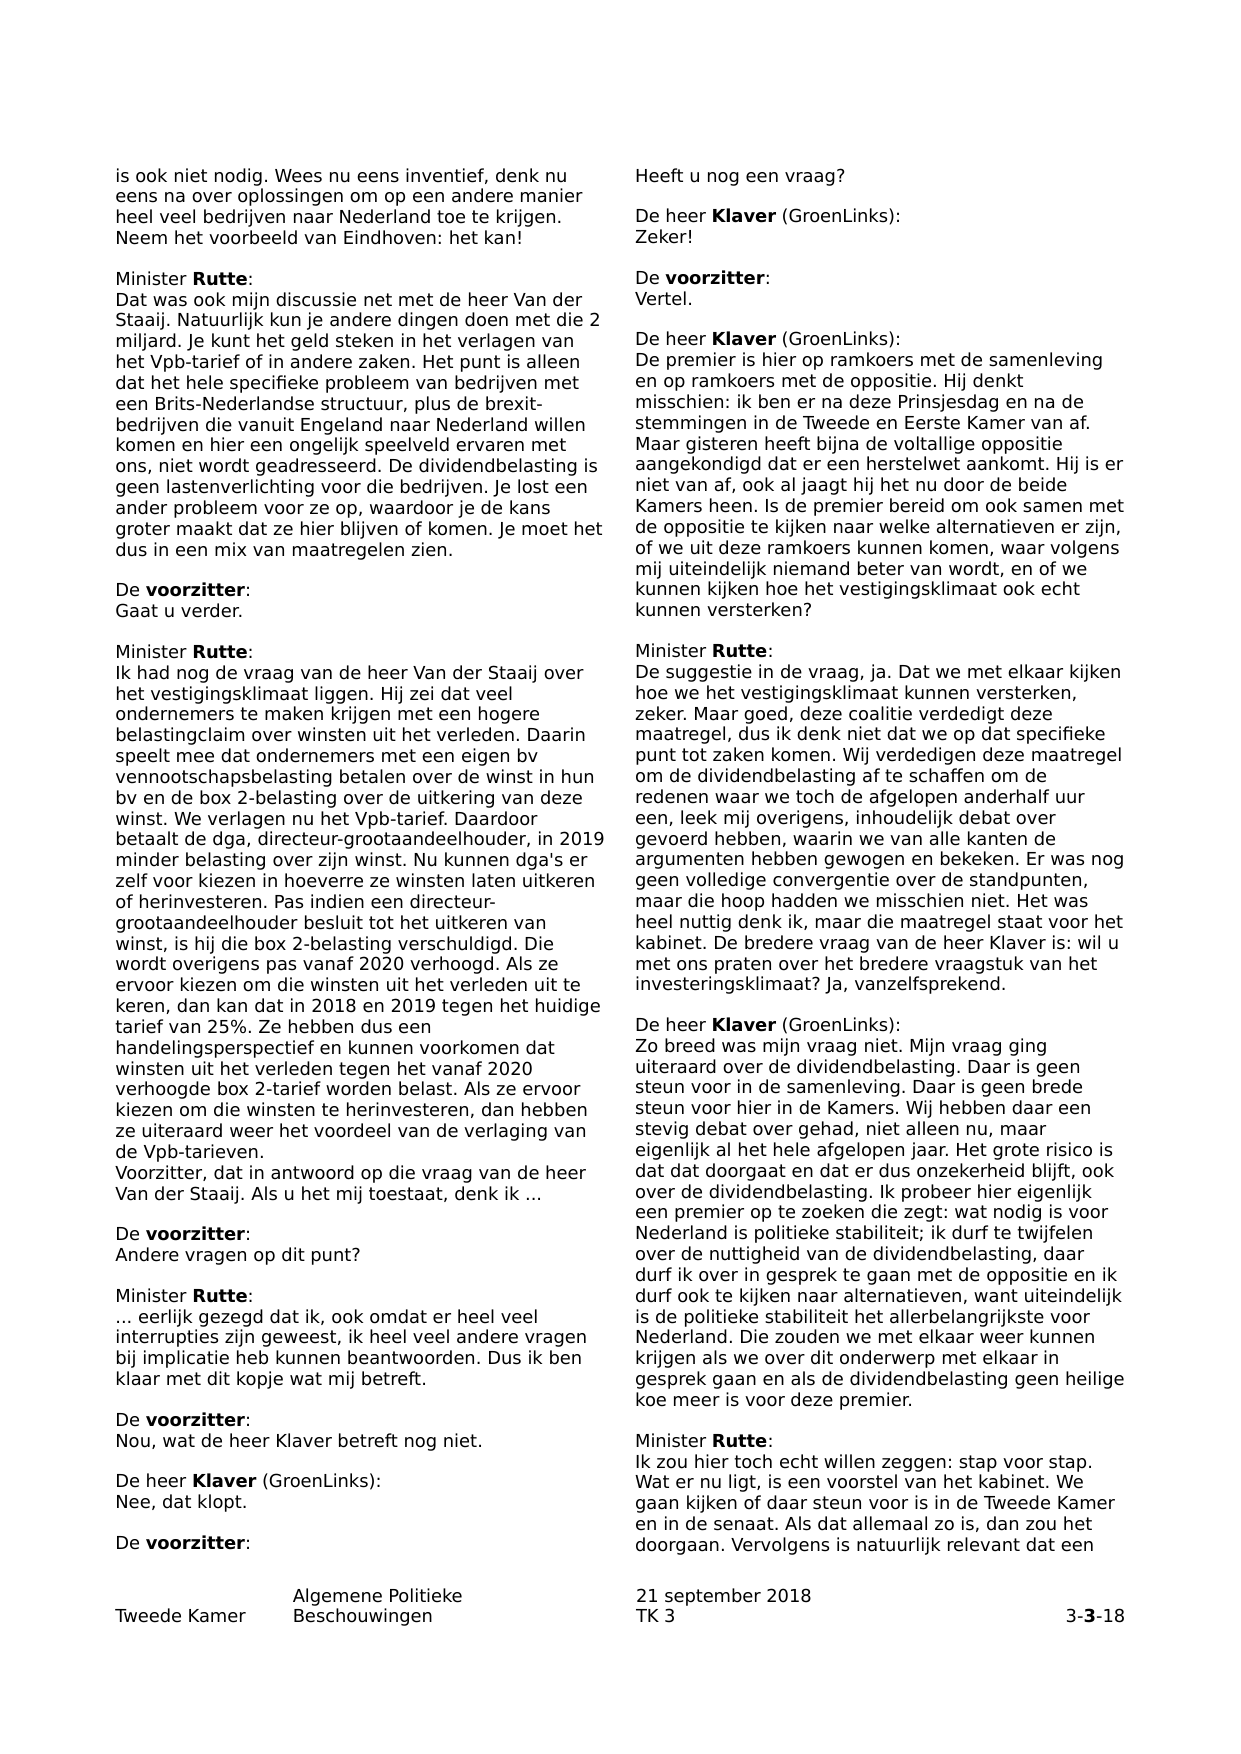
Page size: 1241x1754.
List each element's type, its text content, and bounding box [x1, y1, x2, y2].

text De voorzitter: [115, 580, 605, 601]
text Nou, wat de heer Klaver betreft nog niet. [115, 1431, 605, 1451]
text Andere vragen op dit punt? [115, 1245, 605, 1266]
text Gaat u verder. [115, 601, 605, 622]
text Minister Rutte: [635, 1431, 1125, 1451]
text De heer Klaver (GroenLinks): [635, 329, 1125, 350]
text Vertel. [635, 288, 1125, 309]
text De voorzitter: [635, 268, 1125, 288]
text De voorzitter: [115, 1410, 605, 1431]
text Ik had nog de vraag van de heer Van der Staaij over het vestigingsklimaat liggen. Hij zei dat veel ondernemers te maken krijgen met een hogere belastingclaim over winsten uit het verleden. Daarin speelt mee dat ondernemers met een eigen bv vennootschapsbelasting betalen over de winst in hun bv en de box 2-belasting over de uitkering van deze winst. We verlagen nu het Vpb-tarief. Daardoor betaalt de dga, directeur-grootaandeelhouder, in 2019 minder belasting over zijn winst. Nu kunnen dga's er zelf voor kiezen in hoeverre ze winsten laten uitkeren of herinvesteren. Pas indien een directeur-grootaandeelhouder besluit tot het uitkeren van winst, is hij die box 2-belasting verschuldigd. Die wordt overigens pas vanaf 2020 verhoogd. Als ze ervoor kiezen om die winsten uit het verleden uit te keren, dan kan dat in 2018 en 2019 tegen het huidige tarief van 25%. Ze hebben dus een handelingsperspectief en kunnen voorkomen dat winsten uit het verleden tegen het vanaf 2020 verhoogde box 2-tarief worden belast. Als ze ervoor kiezen om die winsten te herinvesteren, dan hebben ze uiteraard weer het voordeel van de verlaging van de Vpb-tarieven. [115, 662, 605, 1162]
text Minister Rutte: [115, 1286, 605, 1306]
text Voorzitter, dat in antwoord op die vraag van de heer Van der Staaij. Als u het mij toestaat, denk ik ... [115, 1162, 605, 1204]
text Minister Rutte: [635, 641, 1125, 662]
text De voorzitter: [115, 1533, 605, 1554]
text De premier is hier op ramkoers met de samenleving en op ramkoers met de oppositie. Hij denkt misschien: ik ben er na deze Prinsjesdag en na de stemmingen in de Tweede en Eerste Kamer van af. Maar gisteren heeft bijna de voltallige oppositie aangekondigd dat er een herstelwet aankomt. Hij is er niet van af, ook al jaagt hij het nu door de beide Kamers heen. Is de premier bereid om ook samen met de oppositie te kijken naar welke alternatieven er zijn, of we uit deze ramkoers kunnen komen, waar volgens mij uiteindelijk niemand beter van wordt, en of we kunnen kijken hoe het vestigingsklimaat ook echt kunnen versterken? [635, 350, 1125, 621]
text Ik zou hier toch echt willen zeggen: stap voor stap. Wat er nu ligt, is een voorstel van het kabinet. We gaan kijken of daar steun voor is in de Tweede Kamer en in de senaat. Als dat allemaal zo is, dan zou het doorgaan. Vervolgens is natuurlijk relevant dat een [635, 1451, 1125, 1556]
text Nee, dat klopt. [115, 1492, 605, 1513]
text De voorzitter: [115, 1224, 605, 1245]
text Zeker! [635, 227, 1125, 248]
text is ook niet nodig. Wees nu eens inventief, denk nu eens na over oplossingen om op een andere manier heel veel bedrijven naar Nederland toe te krijgen. Neem het voorbeeld van Eindhoven: het kan! [115, 165, 605, 249]
text De suggestie in de vraag, ja. Dat we met elkaar kijken hoe we het vestigingsklimaat kunnen versterken, zeker. Maar goed, deze coalitie verdedigt deze maatregel, dus ik denk niet dat we op dat specifieke punt tot zaken komen. Wij verdedigen deze maatregel om de dividendbelasting af te schaffen om de redenen waar we toch de afgelopen anderhalf uur een, leek mij overigens, inhoudelijk debat over gevoerd hebben, waarin we van alle kanten de argumenten hebben gewogen en bekeken. Er was nog geen volledige convergentie over de standpunten, maar die hoop hadden we misschien niet. Het was heel nuttig denk ik, maar die maatregel staat voor het kabinet. De bredere vraag van de heer Klaver is: wil u met ons praten over het bredere vraagstuk van het investeringsklimaat? Ja, vanzelfsprekend. [635, 662, 1125, 995]
text Heeft u nog een vraag? [635, 165, 1125, 186]
text Minister Rutte: [115, 269, 605, 289]
text De heer Klaver (GroenLinks): [115, 1471, 605, 1492]
text Zo breed was mijn vraag niet. Mijn vraag ging uiteraard over de dividendbelasting. Daar is geen steun voor in de samenleving. Daar is geen brede steun voor hier in de Kamers. Wij hebben daar een stevig debat over gehad, niet alleen nu, maar eigenlijk al het hele afgelopen jaar. Het grote risico is dat dat doorgaat en dat er dus onzekerheid blijft, ook over de dividendbelasting. Ik probeer hier eigenlijk een premier op te zoeken die zegt: wat nodig is voor Nederland is politieke stabiliteit; ik durf te twijfelen over de nuttigheid van de dividendbelasting, daar durf ik over in gesprek te gaan met de oppositie en ik durf ook te kijken naar alternatieven, want uiteindelijk is de politieke stabiliteit het allerbelangrijkste voor Nederland. Die zouden we met elkaar weer kunnen krijgen als we over dit onderwerp met elkaar in gesprek gaan en als de dividendbelasting geen heilige koe meer is voor deze premier. [635, 1036, 1125, 1411]
text De heer Klaver (GroenLinks): [635, 206, 1125, 227]
text De heer Klaver (GroenLinks): [635, 1015, 1125, 1036]
text ... eerlijk gezegd dat ik, ook omdat er heel veel interrupties zijn geweest, ik heel veel andere vragen bij implicatie heb kunnen beantwoorden. Dus ik ben klaar met dit kopje wat mij betreft. [115, 1306, 605, 1390]
text Minister Rutte: [115, 642, 605, 662]
text Dat was ook mijn discussie net met de heer Van der Staaij. Natuurlijk kun je andere dingen doen met die 2 miljard. Je kunt het geld steken in het verlagen van het Vpb-tarief of in andere zaken. Het punt is alleen dat het hele specifieke probleem van bedrijven met een Brits-Nederlandse structuur, plus de brexit-bedrijven die vanuit Engeland naar Nederland willen komen en hier een ongelijk speelveld ervaren met ons, niet wordt geadresseerd. De dividendbelasting is geen lastenverlichting voor die bedrijven. Je lost een ander probleem voor ze op, waardoor je de kans groter maakt dat ze hier blijven of komen. Je moet het dus in een mix van maatregelen zien. [115, 289, 605, 560]
